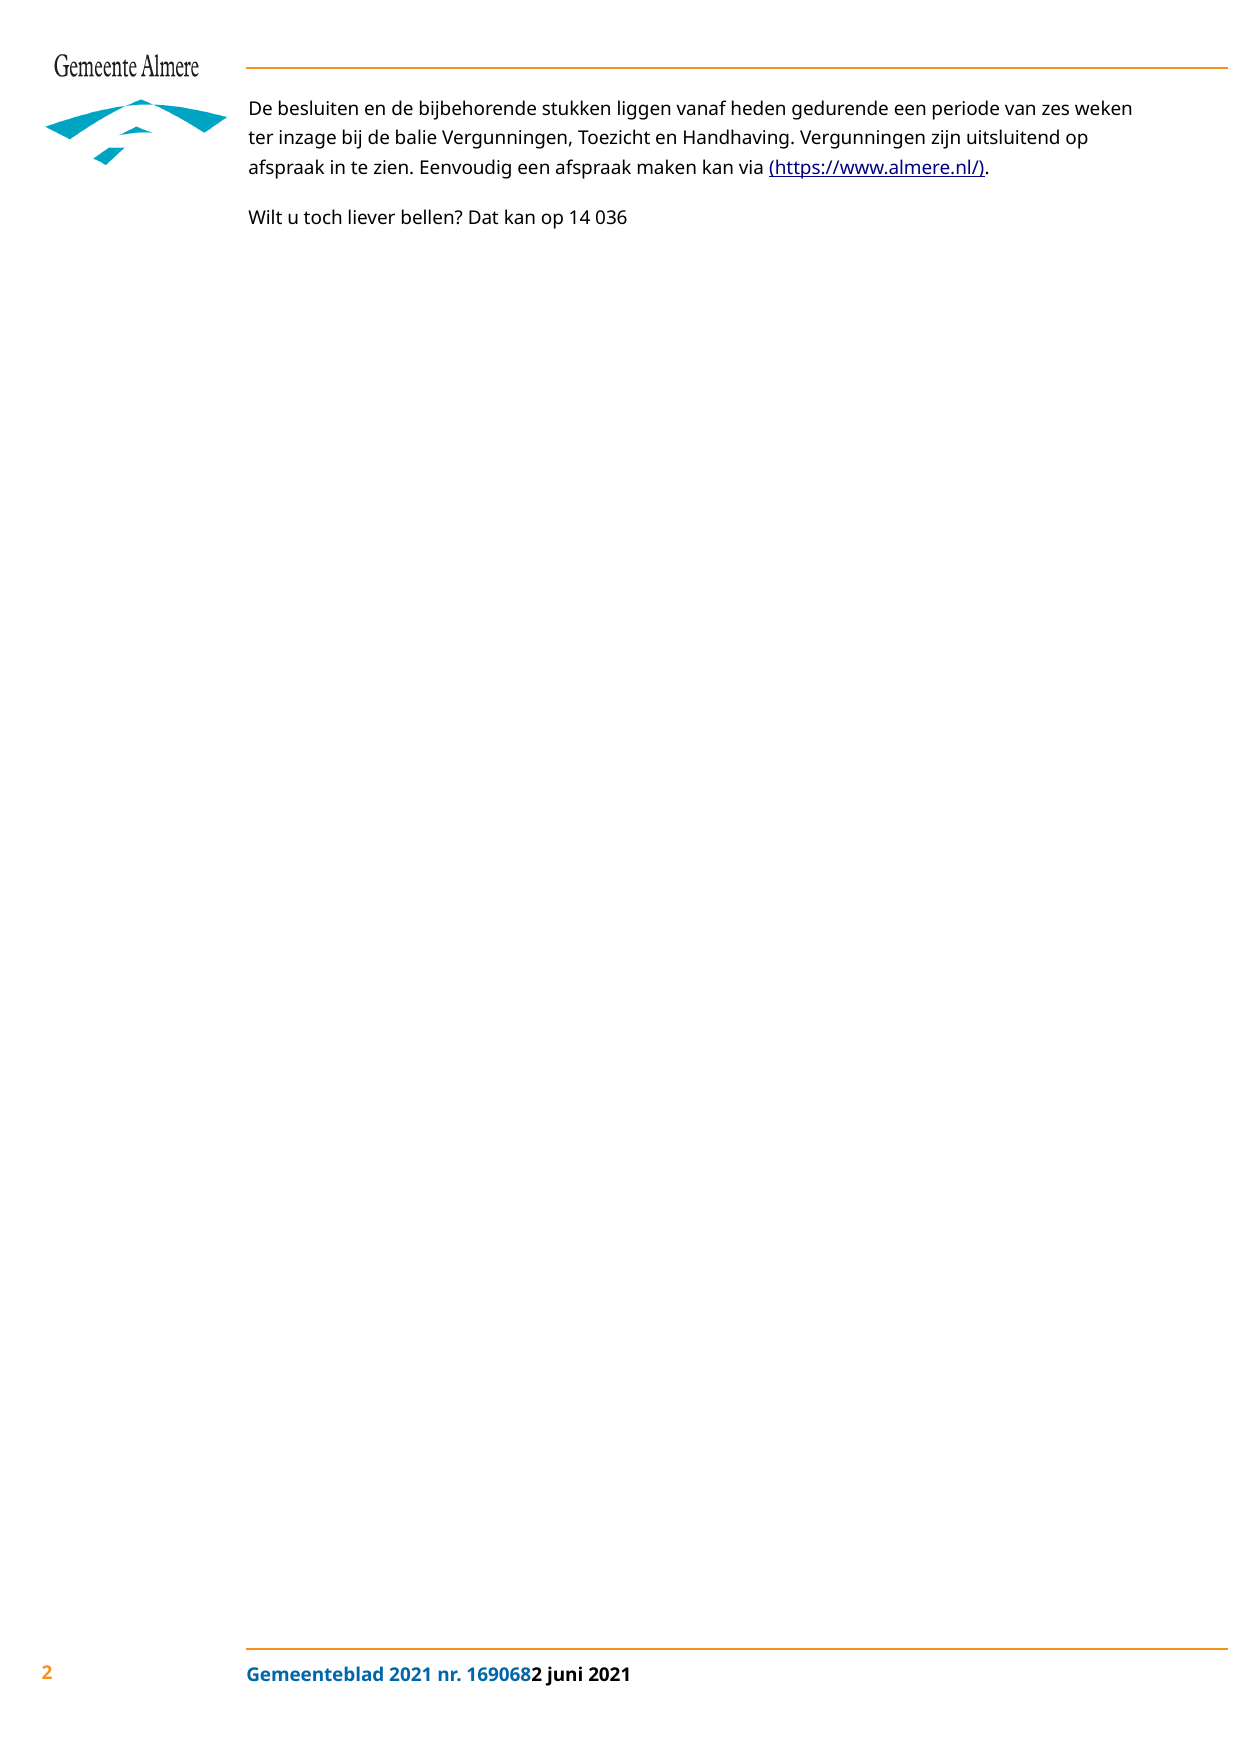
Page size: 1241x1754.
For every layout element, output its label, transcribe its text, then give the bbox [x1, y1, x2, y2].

text Wilt u toch liever bellen? Dat kan op 14 036 [248, 204, 1152, 230]
text De besluiten en de bijbehorende stukken liggen vanaf heden gedurende een periode van zes weken ter inzage bij de balie Vergunningen, Toezicht en Handhaving. Vergunningen zijn uitsluitend op afspraak in te zien. Eenvoudig een afspraak maken kan via (https://www.almere.nl/). [248, 95, 1152, 180]
picture [41, 47, 231, 172]
